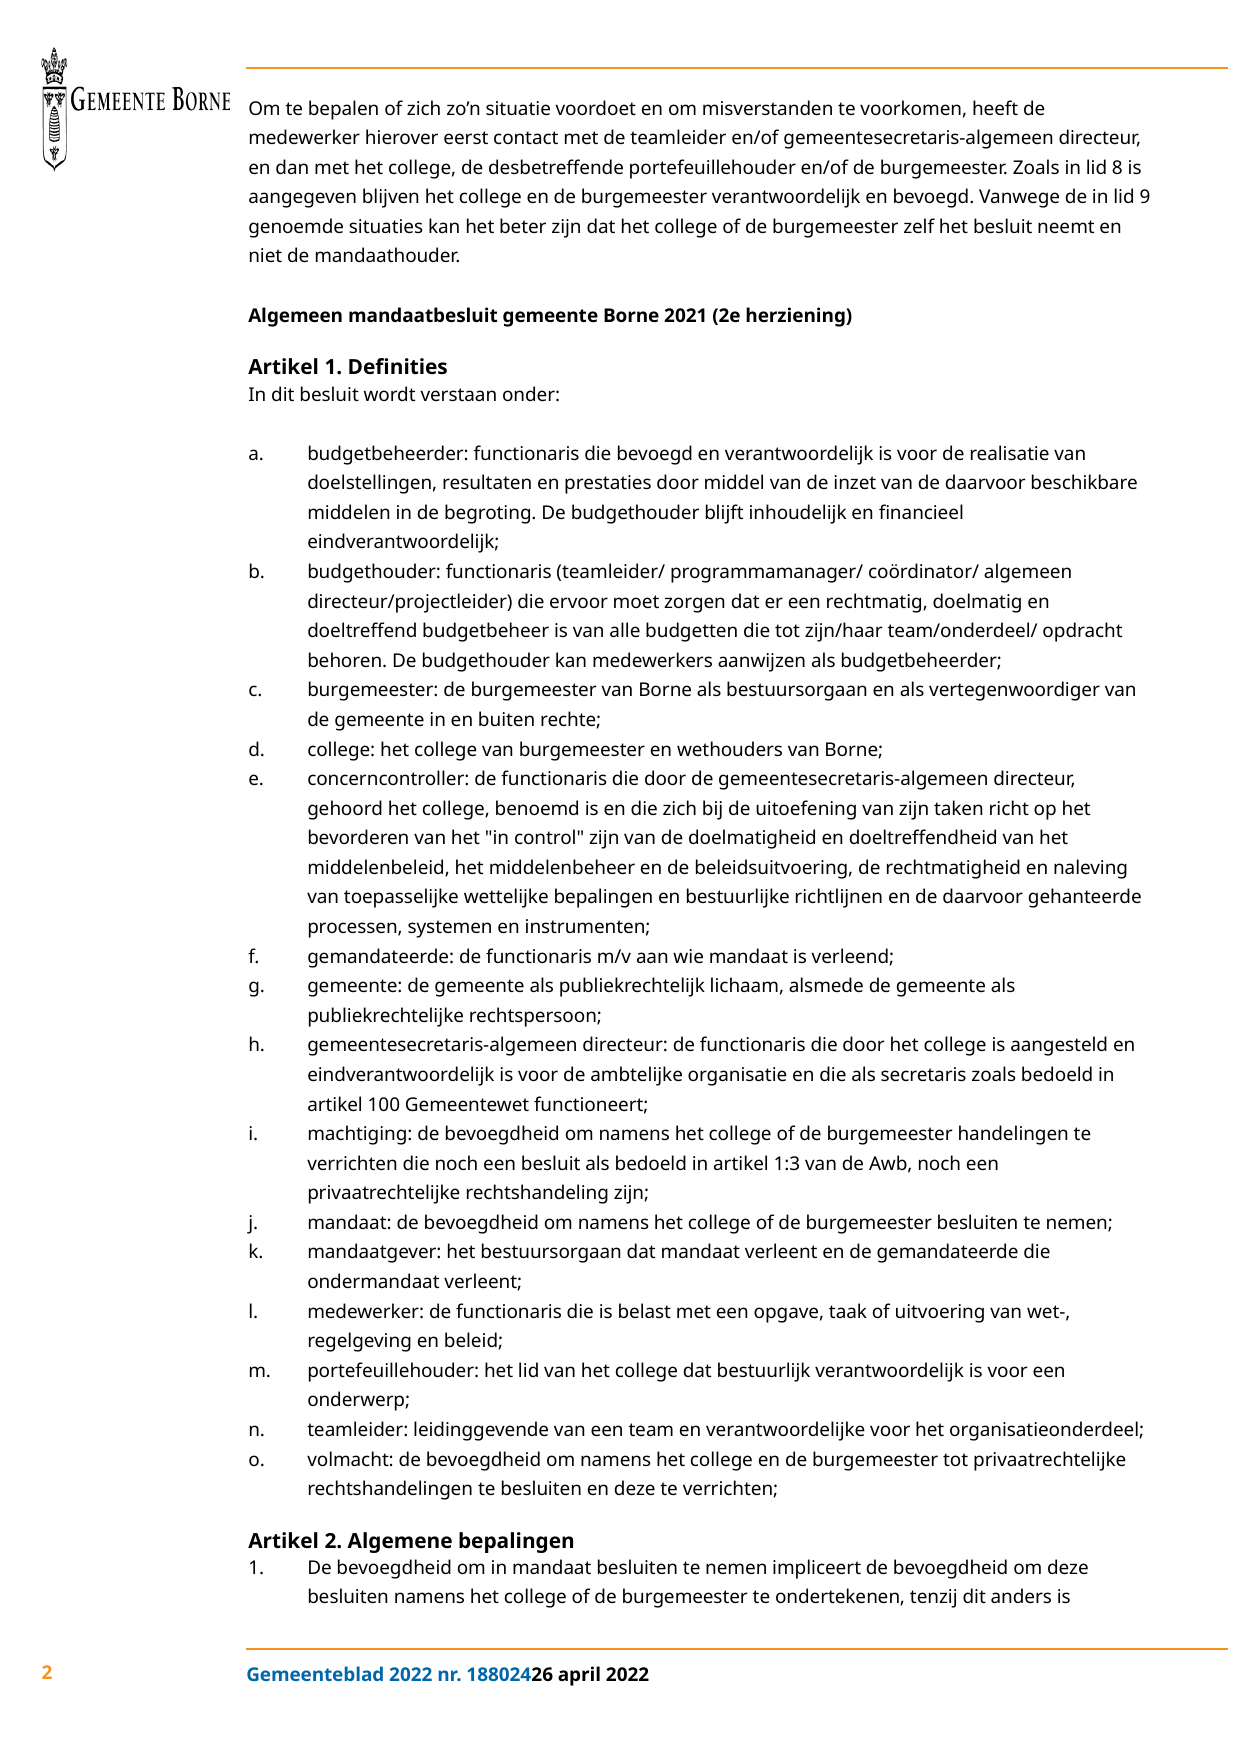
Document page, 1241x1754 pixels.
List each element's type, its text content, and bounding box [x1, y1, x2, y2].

list De bevoegdheid om in mandaat besluiten te nemen impliceert de bevoegdheid om deze besluiten namens het college of de burgemeester te ondertekenen, tenzij dit anders is [248, 1554, 1152, 1609]
text Om te bepalen of zich zo’n situatie voordoet en om misverstanden te voorkomen, heeft de medewerker hierover eerst contact met de teamleider en/of gemeentesecretaris-algemeen directeur, en dan met het college, de desbetreffende portefeuillehouder en/of de burgemeester. Zoals in lid 8 is aangegeven blijven het college en de burgemeester verantwoordelijk en bevoegd. Vanwege de in lid 9 genoemde situaties kan het beter zijn dat het college of de burgemeester zelf het besluit neemt en niet de mandaathouder. [248, 95, 1152, 268]
list mandaatgever: het bestuursorgaan dat mandaat verleent en de gemandateerde die ondermandaat verleent; [248, 1239, 1152, 1294]
list medewerker: de functionaris die is belast met een opgave, taak of uitvoering van wet-, regelgeving en beleid; [248, 1298, 1152, 1353]
list gemandateerde: de functionaris m/v aan wie mandaat is verleend; [248, 943, 1152, 968]
list burgemeester: de burgemeester van Borne als bestuursorgaan en als vertegenwoordiger van de gemeente in en buiten rechte; [248, 677, 1152, 732]
picture [41, 47, 231, 172]
list portefeuillehouder: het lid van het college dat bestuurlijk verantwoordelijk is voor een onderwerp; [248, 1357, 1152, 1412]
list mandaat: de bevoegdheid om namens het college of de burgemeester besluiten te nemen; [248, 1209, 1152, 1235]
list college: het college van burgemeester en wethouders van Borne; [248, 736, 1152, 761]
list budgetbeheerder: functionaris die bevoegd en verantwoordelijk is voor de realisatie van doelstellingen, resultaten en prestaties door middel van de inzet van de daarvoor beschikbare middelen in de begroting. De budgethouder blijft inhoudelijk en financieel eindverantwoordelijk; [248, 440, 1152, 554]
text In dit besluit wordt verstaan onder: [248, 381, 1152, 406]
text Algemeen mandaatbesluit gemeente Borne 2021 (2e herziening) [248, 302, 1152, 328]
list concerncontroller: de functionaris die door de gemeentesecretaris-algemeen directeur, gehoord het college, benoemd is en die zich bij de uitoefening van zijn taken richt op het bevorderen van het "in control" zijn van de doelmatigheid en doeltreffendheid van het middelenbeleid, het middelenbeheer en de beleidsuitvoering, de rechtmatigheid en naleving van toepasselijke wettelijke bepalingen en bestuurlijke richtlijnen en de daarvoor gehanteerde processen, systemen en instrumenten; [248, 765, 1152, 939]
list budgethouder: functionaris (teamleider/ programmamanager/ coördinator/ algemeen directeur/projectleider) die ervoor moet zorgen dat er een rechtmatig, doelmatig en doeltreffend budgetbeheer is van alle budgetten die tot zijn/haar team/onderdeel/ opdracht behoren. De budgethouder kan medewerkers aanwijzen als budgetbeheerder; [248, 558, 1152, 673]
list volmacht: de bevoegdheid om namens het college en de burgemeester tot privaatrechtelijke rechtshandelingen te besluiten en deze te verrichten; [248, 1446, 1152, 1501]
list gemeentesecretaris-algemeen directeur: de functionaris die door het college is aangesteld en eindverantwoordelijk is voor de ambtelijke organisatie en die als secretaris zoals bedoeld in artikel 100 Gemeentewet functioneert; [248, 1032, 1152, 1116]
list machtiging: de bevoegdheid om namens het college of de burgemeester handelingen te verrichten die noch een besluit als bedoeld in artikel 1:3 van de Awb, noch een privaatrechtelijke rechtshandeling zijn; [248, 1120, 1152, 1205]
list teamleider: leidinggevende van een team en verantwoordelijke voor het organisatieonderdeel; [248, 1416, 1152, 1442]
list gemeente: de gemeente als publiekrechtelijk lichaam, alsmede de gemeente als publiekrechtelijke rechtspersoon; [248, 972, 1152, 1028]
text Artikel 1. Definities [248, 352, 1152, 381]
text Artikel 2. Algemene bepalingen [248, 1526, 1152, 1554]
